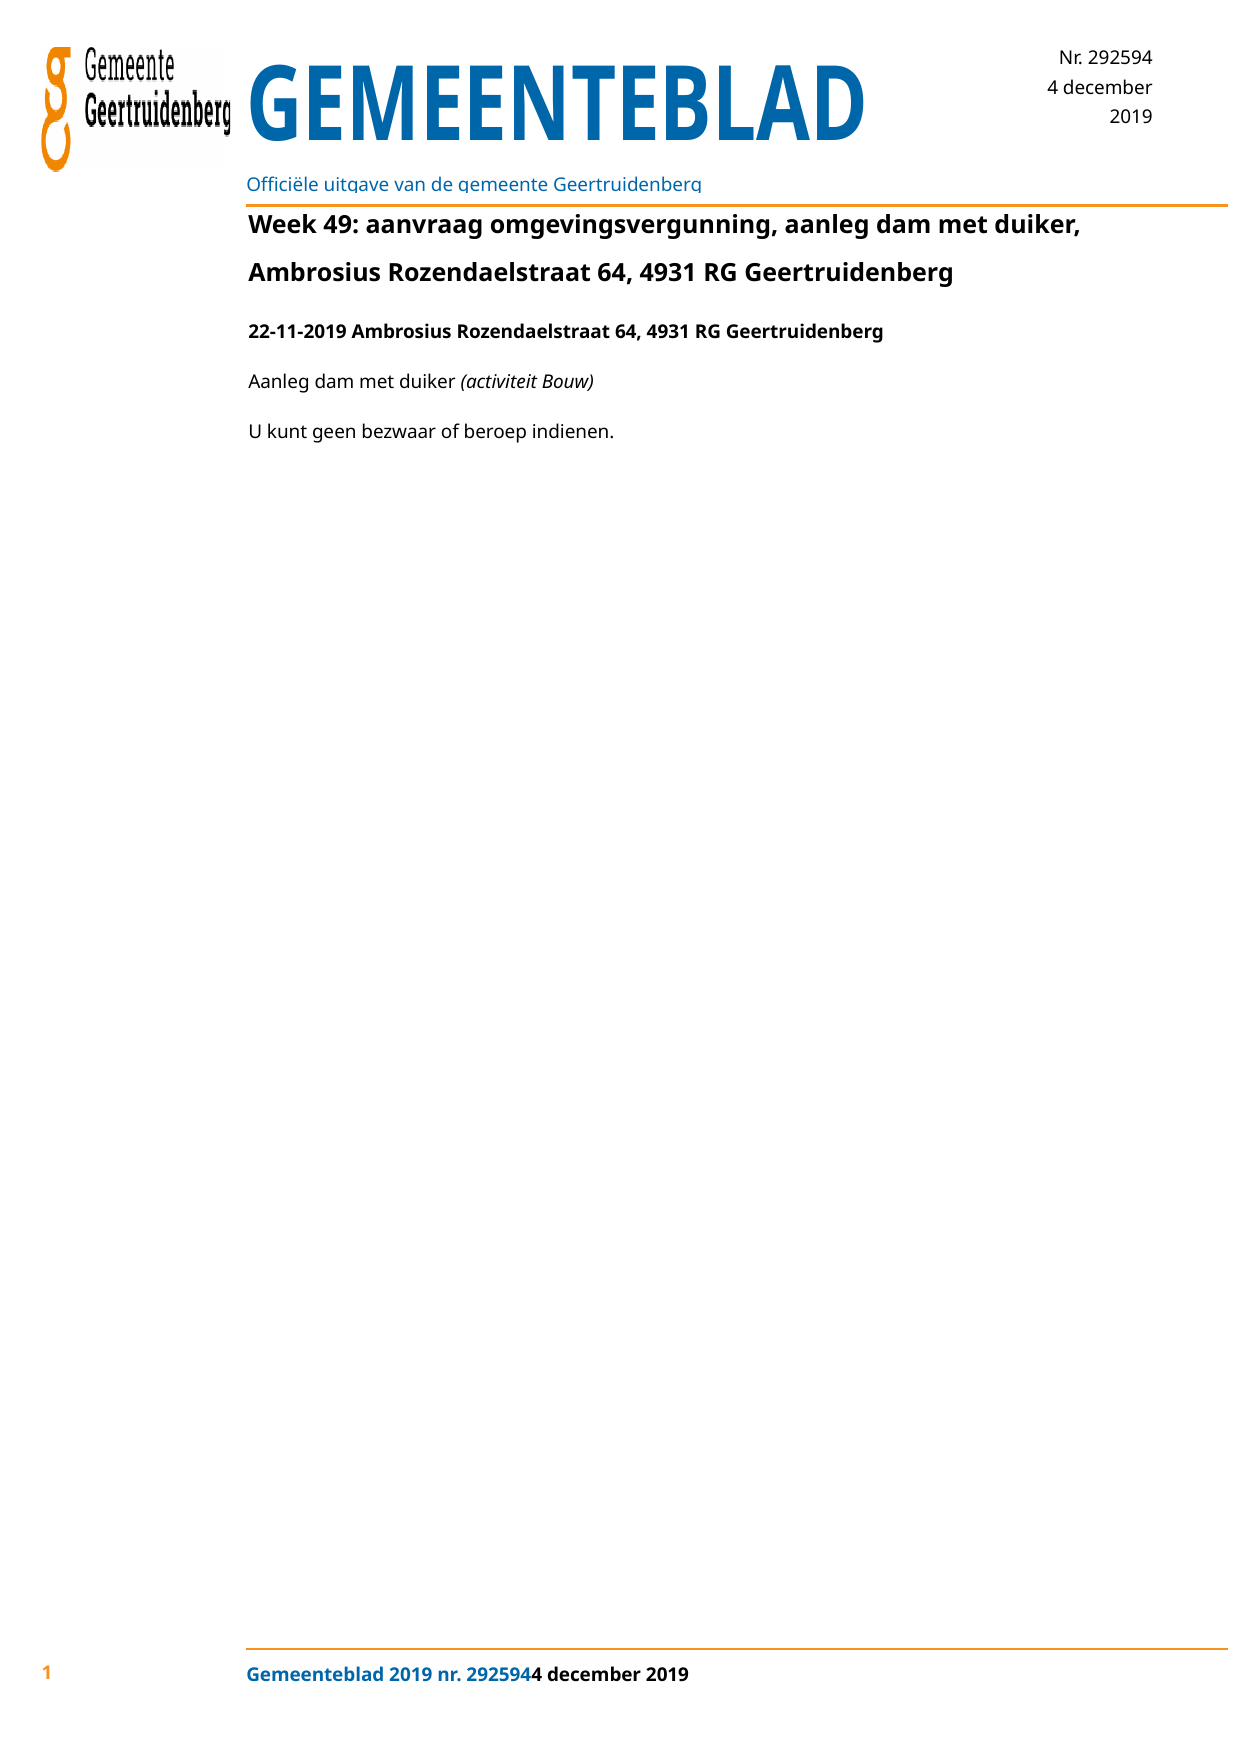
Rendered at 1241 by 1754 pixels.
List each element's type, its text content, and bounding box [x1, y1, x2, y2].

picture [41, 47, 231, 172]
text U kunt geen bezwaar of beroep indienen. [248, 419, 1152, 444]
text Aanleg dam met duiker (activiteit Bouw) [248, 368, 1152, 394]
text 22-11-2019 Ambrosius Rozendaelstraat 64, 4931 RG Geertruidenberg [248, 318, 1152, 344]
text Week 49: aanvraag omgevingsvergunning, aanleg dam met duiker, Ambrosius Rozendaelstraat 64, 4931 RG Geertruidenberg [248, 207, 1152, 288]
